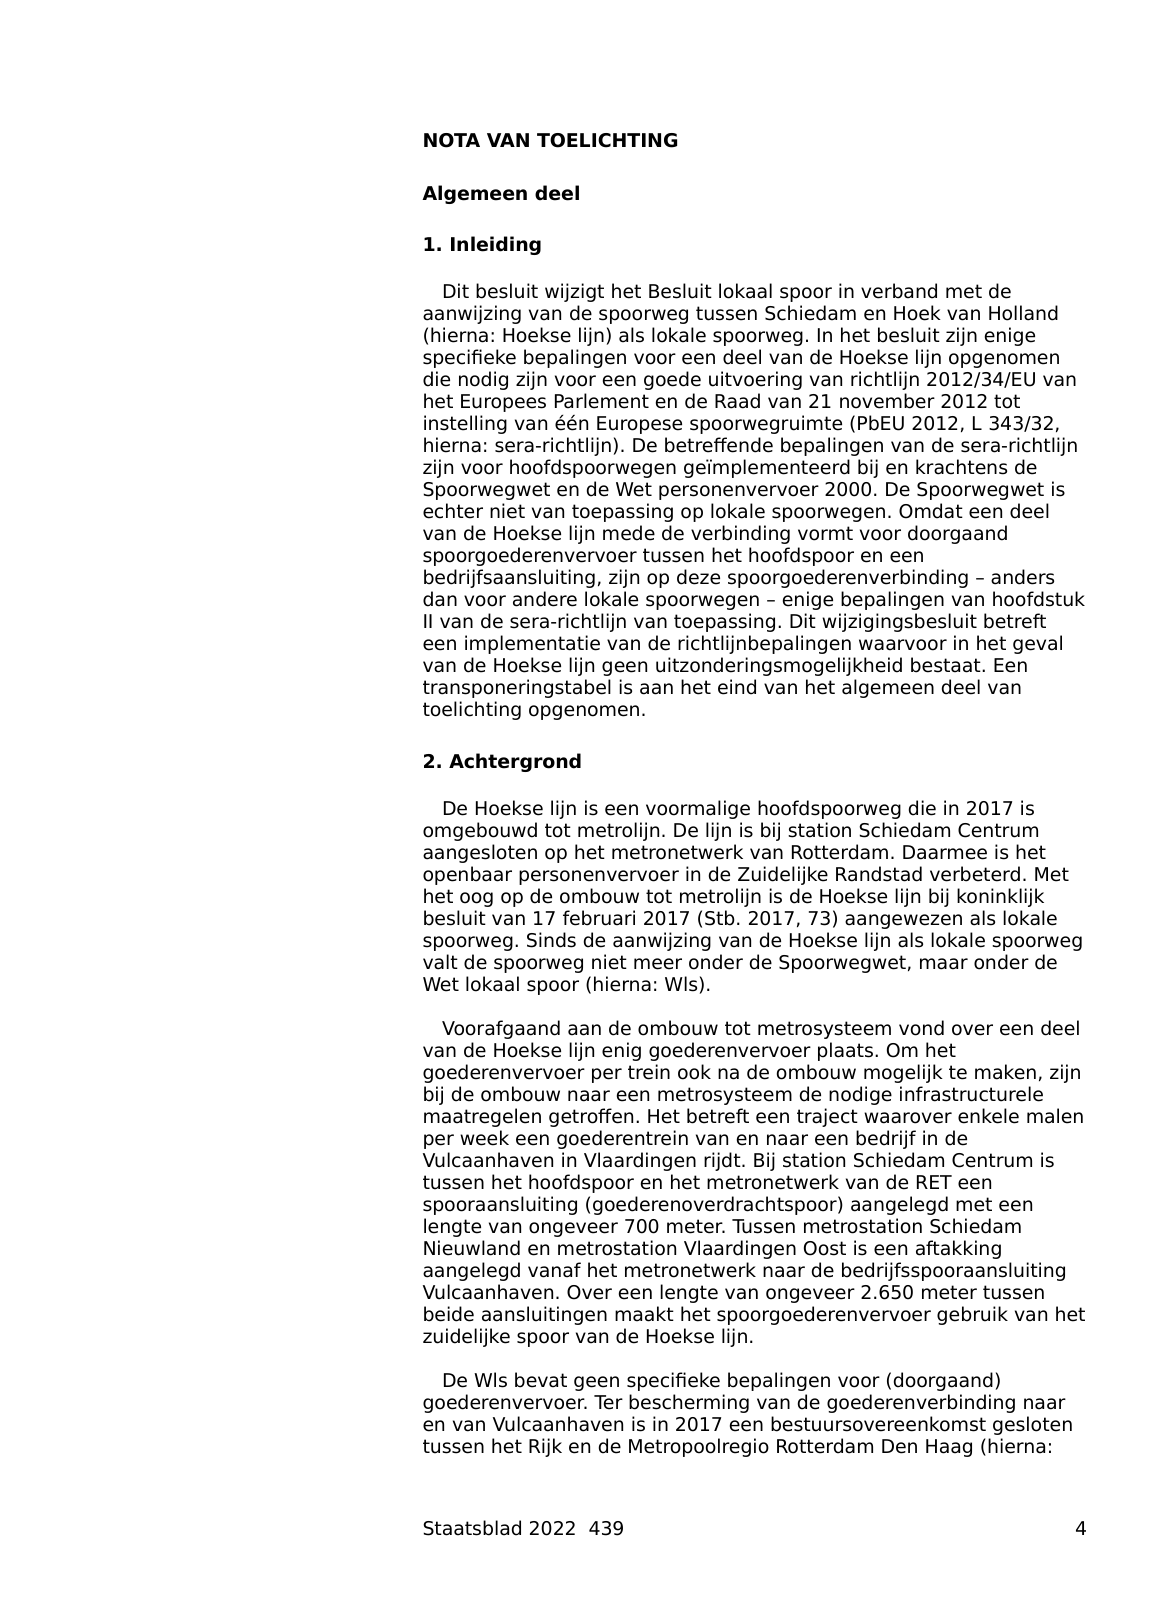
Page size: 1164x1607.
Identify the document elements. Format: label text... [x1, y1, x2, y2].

text De Wls bevat geen specifieke bepalingen voor (doorgaand) goederenvervoer. Ter bescherming van de goederenverbinding naar en van Vulcaanhaven is in 2017 een bestuursovereenkomst gesloten tussen het Rijk en de Metropoolregio Rotterdam Den Haag (hierna: [422, 1370, 1087, 1458]
text Dit besluit wijzigt het Besluit lokaal spoor in verband met de aanwijzing van de spoorweg tussen Schiedam en Hoek van Holland (hierna: Hoekse lijn) als lokale spoorweg. In het besluit zijn enige specifieke bepalingen voor een deel van de Hoekse lijn opgenomen die nodig zijn voor een goede uitvoering van richtlijn 2012/34/EU van het Europees Parlement en de Raad van 21 november 2012 tot instelling van één Europese spoorwegruimte (PbEU 2012, L 343/32, hierna: sera-richtlijn). De betreffende bepalingen van de sera-richtlijn zijn voor hoofdspoorwegen geïmplementeerd bij en krachtens de Spoorwegwet en de Wet personenvervoer 2000. De Spoorwegwet is echter niet van toepassing op lokale spoorwegen. Omdat een deel van de Hoekse lijn mede de verbinding vormt voor doorgaand spoorgoederenvervoer tussen het hoofdspoor en een bedrijfsaansluiting, zijn op deze spoorgoederenverbinding – anders dan voor andere lokale spoorwegen – enige bepalingen van hoofdstuk II van de sera-richtlijn van toepassing. Dit wijzigingsbesluit betreft een implementatie van de richtlijnbepalingen waarvoor in het geval van de Hoekse lijn geen uitzonderingsmogelijkheid bestaat. Een transponeringstabel is aan het eind van het algemeen deel van toelichting opgenomen. [422, 281, 1087, 721]
subtitle 2. Achtergrond [422, 751, 1087, 773]
subtitle 1. Inleiding [422, 234, 1087, 256]
text De Hoekse lijn is een voormalige hoofdspoorweg die in 2017 is omgebouwd tot metrolijn. De lijn is bij station Schiedam Centrum aangesloten op het metronetwerk van Rotterdam. Daarmee is het openbaar personenvervoer in de Zuidelijke Randstad verbeterd. Met het oog op de ombouw tot metrolijn is de Hoekse lijn bij koninklijk besluit van 17 februari 2017 (Stb. 2017, 73) aangewezen als lokale spoorweg. Sinds de aanwijzing van de Hoekse lijn als lokale spoorweg valt de spoorweg niet meer onder de Spoorwegwet, maar onder de Wet lokaal spoor (hierna: Wls). [422, 798, 1087, 996]
text Voorafgaand aan de ombouw tot metrosysteem vond over een deel van de Hoekse lijn enig goederenvervoer plaats. Om het goederenvervoer per trein ook na de ombouw mogelijk te maken, zijn bij de ombouw naar een metrosysteem de nodige infrastructurele maatregelen getroffen. Het betreft een traject waarover enkele malen per week een goederentrein van en naar een bedrijf in de Vulcaanhaven in Vlaardingen rijdt. Bij station Schiedam Centrum is tussen het hoofdspoor en het metronetwerk van de RET een spooraansluiting (goederenoverdrachtspoor) aangelegd met een lengte van ongeveer 700 meter. Tussen metrostation Schiedam Nieuwland en metrostation Vlaardingen Oost is een aftakking aangelegd vanaf het metronetwerk naar de bedrijfsspooraansluiting Vulcaanhaven. Over een lengte van ongeveer 2.650 meter tussen beide aansluitingen maakt het spoorgoederenvervoer gebruik van het zuidelijke spoor van de Hoekse lijn. [422, 1018, 1087, 1348]
subtitle NOTA VAN TOELICHTING [422, 130, 1087, 152]
subtitle Algemeen deel [422, 182, 1087, 204]
